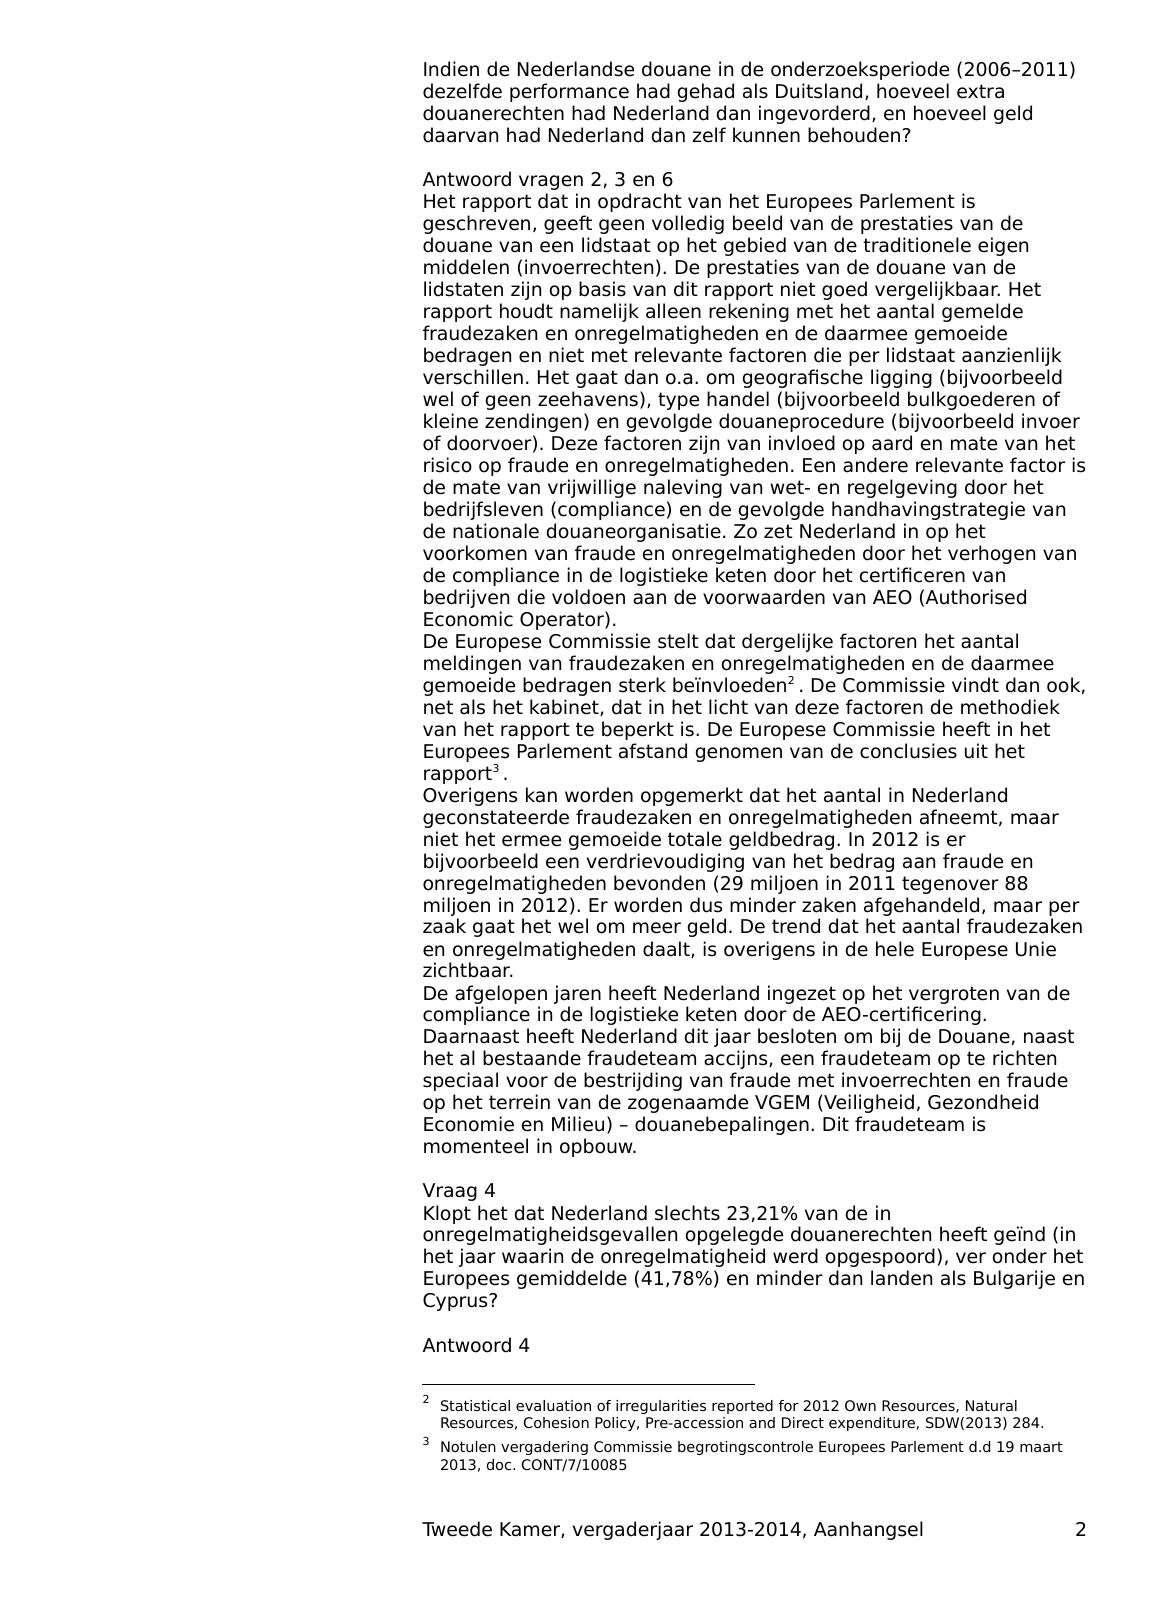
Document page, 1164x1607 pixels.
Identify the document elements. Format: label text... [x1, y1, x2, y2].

text De Europese Commissie stelt dat dergelijke factoren het aantal meldingen van fraudezaken en onregelmatigheden en de daarmee gemoeide bedragen sterk beïnvloeden. De Commissie vindt dan ook, net als het kabinet, dat in het licht van deze factoren de methodiek van het rapport te beperkt is. De Europese Commissie heeft in het Europees Parlement afstand genomen van de conclusies uit het rapport. [422, 631, 1087, 784]
text Overigens kan worden opgemerkt dat het aantal in Nederland geconstateerde fraudezaken en onregelmatigheden afneemt, maar niet het ermee gemoeide totale geldbedrag. In 2012 is er bijvoorbeeld een verdrievoudiging van het bedrag aan fraude en onregelmatigheden bevonden (29 miljoen in 2011 tegenover 88 miljoen in 2012). Er worden dus minder zaken afgehandeld, maar per zaak gaat het wel om meer geld. De trend dat het aantal fraudezaken en onregelmatigheden daalt, is overigens in de hele Europese Unie zichtbaar. [422, 784, 1087, 982]
text Antwoord 4 [422, 1334, 1087, 1356]
text Statistical evaluation of irregularities reported for 2012 Own Resources, Natural Resources, Cohesion Policy, Pre-accession and Direct expenditure, SDW(2013) 284. [422, 1393, 1087, 1432]
text Indien de Nederlandse douane in de onderzoeksperiode (2006–2011) dezelfde performance had gehad als Duitsland, hoeveel extra douanerechten had Nederland dan ingevorderd, en hoeveel geld daarvan had Nederland dan zelf kunnen behouden? [422, 59, 1087, 147]
text Notulen vergadering Commissie begrotingscontrole Europees Parlement d.d 19 maart 2013, doc. CONT/7/10085 [422, 1435, 1087, 1474]
text Antwoord vragen 2, 3 en 6 [422, 169, 1087, 191]
text Klopt het dat Nederland slechts 23,21% van de in onregelmatigheidsgevallen opgelegde douanerechten heeft geïnd (in het jaar waarin de onregelmatigheid werd opgespoord), ver onder het Europees gemiddelde (41,78%) en minder dan landen als Bulgarije en Cyprus? [422, 1202, 1087, 1312]
text Het rapport dat in opdracht van het Europees Parlement is geschreven, geeft geen volledig beeld van de prestaties van de douane van een lidstaat op het gebied van de traditionele eigen middelen (invoerrechten). De prestaties van de douane van de lidstaten zijn op basis van dit rapport niet goed vergelijkbaar. Het rapport houdt namelijk alleen rekening met het aantal gemelde fraudezaken en onregelmatigheden en de daarmee gemoeide bedragen en niet met relevante factoren die per lidstaat aanzienlijk verschillen. Het gaat dan o.a. om geografische ligging (bijvoorbeeld wel of geen zeehavens), type handel (bijvoorbeeld bulkgoederen of kleine zendingen) en gevolgde douaneprocedure (bijvoorbeeld invoer of doorvoer). Deze factoren zijn van invloed op aard en mate van het risico op fraude en onregelmatigheden. Een andere relevante factor is de mate van vrijwillige naleving van wet- en regelgeving door het bedrijfsleven (compliance) en de gevolgde handhavingstrategie van de nationale douaneorganisatie. Zo zet Nederland in op het voorkomen van fraude en onregelmatigheden door het verhogen van de compliance in de logistieke keten door het certificeren van bedrijven die voldoen aan de voorwaarden van AEO (Authorised Economic Operator). [422, 191, 1087, 631]
text De afgelopen jaren heeft Nederland ingezet op het vergroten van de compliance in de logistieke keten door de AEO-certificering. Daarnaast heeft Nederland dit jaar besloten om bij de Douane, naast het al bestaande fraudeteam accijns, een fraudeteam op te richten speciaal voor de bestrijding van fraude met invoerrechten en fraude op het terrein van de zogenaamde VGEM (Veiligheid, Gezondheid Economie en Milieu) – douanebepalingen. Dit fraudeteam is momenteel in opbouw. [422, 982, 1087, 1158]
text Vraag 4 [422, 1180, 1087, 1202]
